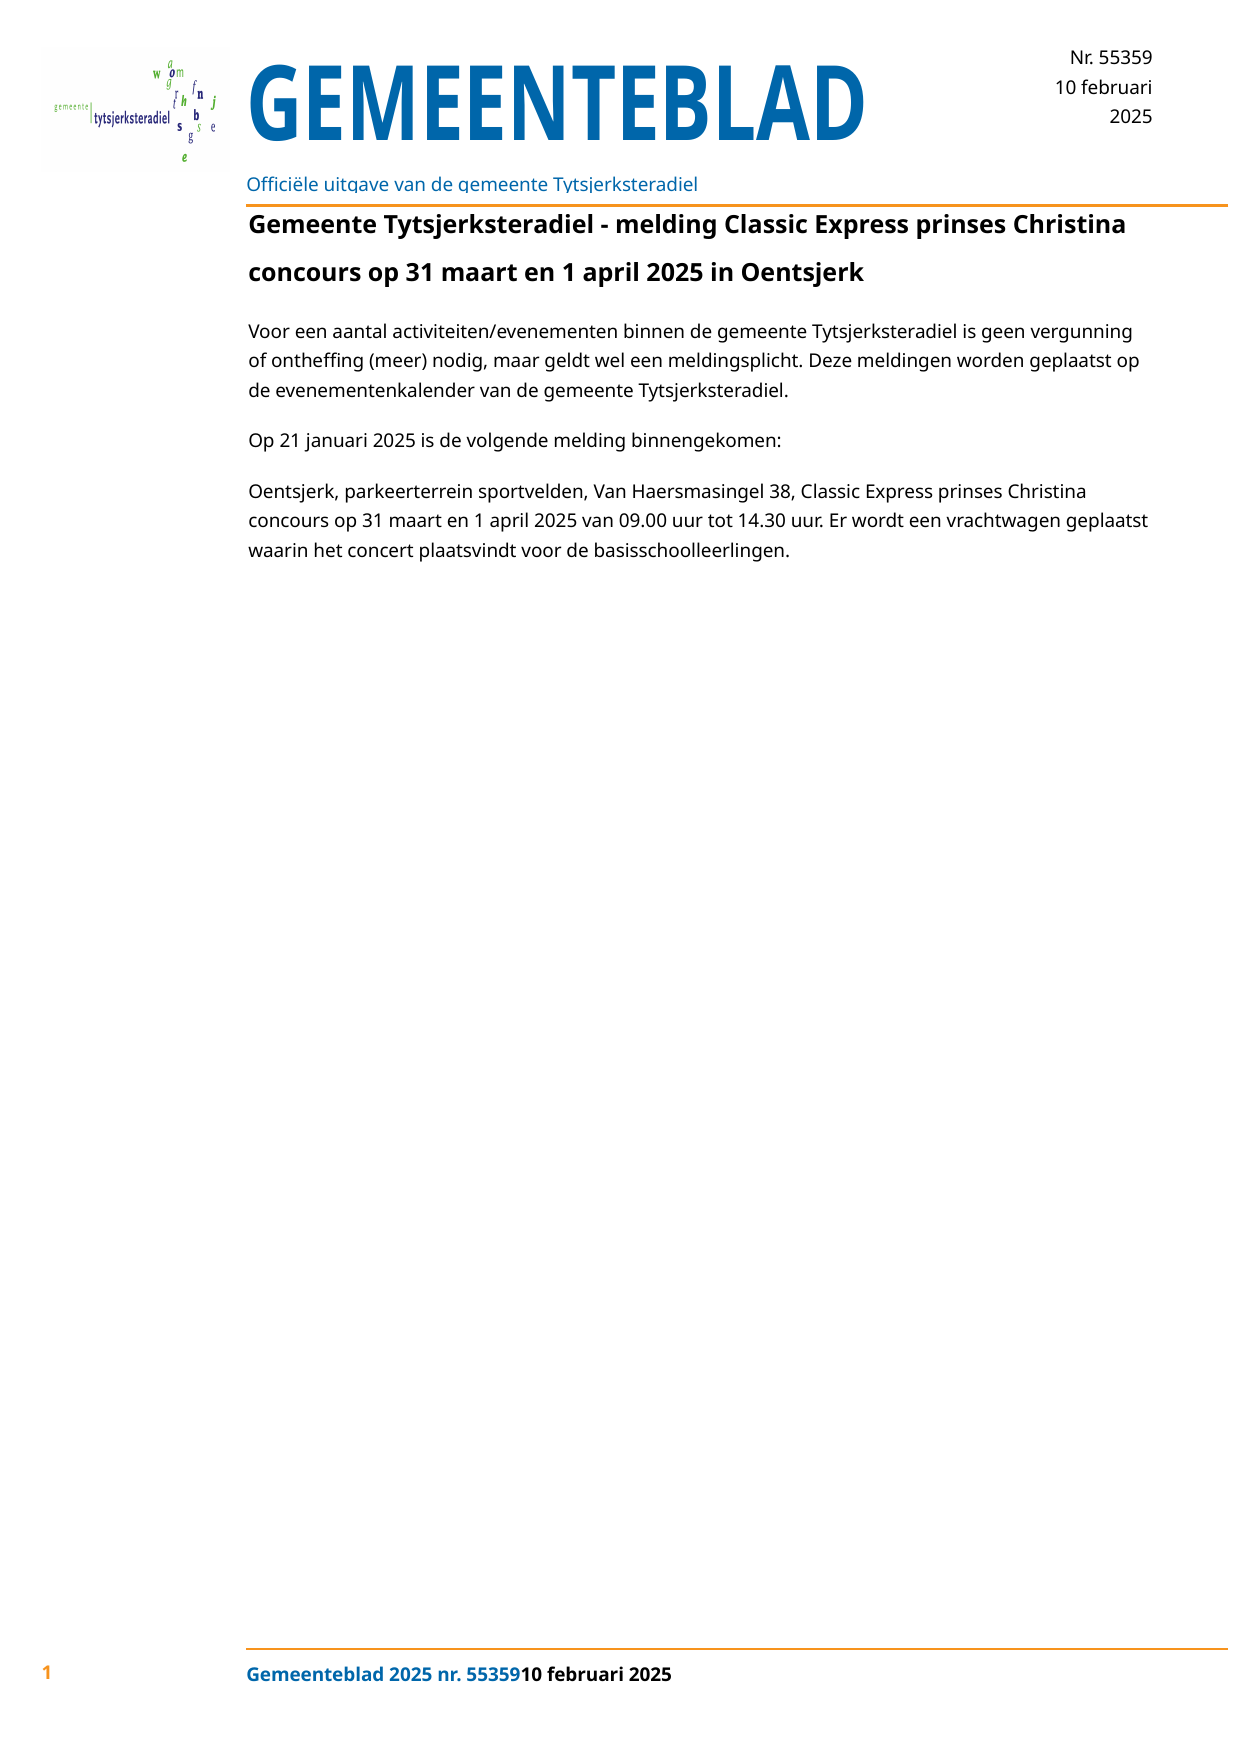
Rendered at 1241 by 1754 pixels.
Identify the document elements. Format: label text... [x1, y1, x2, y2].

picture [41, 47, 231, 172]
text Op 21 januari 2025 is de volgende melding binnengekomen: [248, 427, 1152, 453]
text Gemeente Tytsjerksteradiel - melding Classic Express prinses Christina concours op 31 maart en 1 april 2025 in Oentsjerk [248, 207, 1152, 288]
text Oentsjerk, parkeerterrein sportvelden, Van Haersmasingel 38, Classic Express prinses Christina concours op 31 maart en 1 april 2025 van 09.00 uur tot 14.30 uur. Er wordt een vrachtwagen geplaatst waarin het concert plaatsvindt voor de basisschoolleerlingen. [248, 478, 1152, 563]
text Voor een aantal activiteiten/evenementen binnen de gemeente Tytsjerksteradiel is geen vergunning of ontheffing (meer) nodig, maar geldt wel een meldingsplicht. Deze meldingen worden geplaatst op de evenementenkalender van de gemeente Tytsjerksteradiel. [248, 318, 1152, 403]
